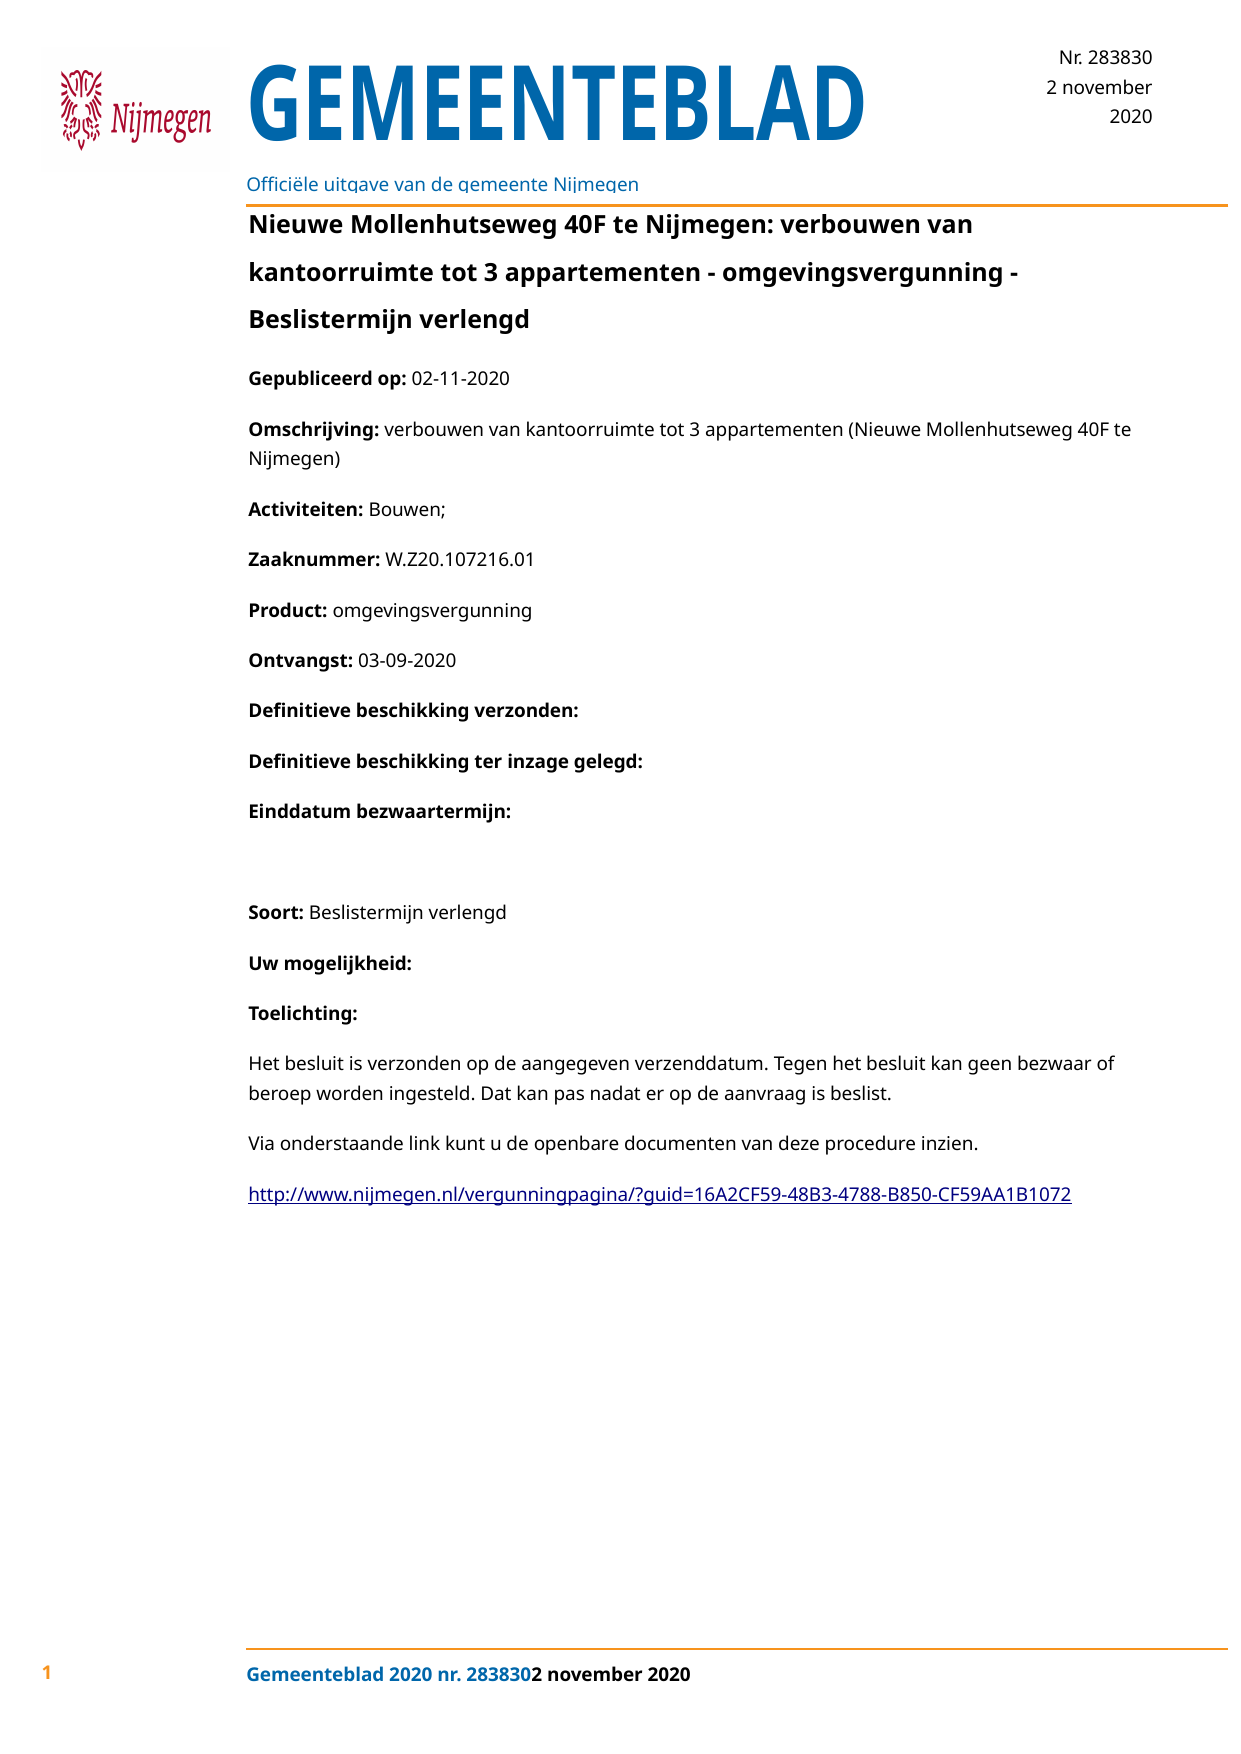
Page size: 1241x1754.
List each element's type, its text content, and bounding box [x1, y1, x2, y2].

text Einddatum bezwaartermijn: [248, 798, 1152, 824]
text Zaaknummer: W.Z20.107216.01 [248, 546, 1152, 572]
text Het besluit is verzonden op de aangegeven verzenddatum. Tegen het besluit kan geen bezwaar of beroep worden ingesteld. Dat kan pas nadat er op de aanvraag is beslist. [248, 1051, 1152, 1106]
text Definitieve beschikking ter inzage gelegd: [248, 748, 1152, 774]
text Toelichting: [248, 1000, 1152, 1026]
text Product: omgevingsvergunning [248, 597, 1152, 622]
text http://www.nijmegen.nl/vergunningpagina/?guid=16A2CF59-48B3-4788-B850-CF59AA1B1072 [248, 1181, 1152, 1207]
text Via onderstaande link kunt u de openbare documenten van deze procedure inzien. [248, 1131, 1152, 1156]
text Soort: Beslistermijn verlengd [248, 899, 1152, 925]
text Uw mogelijkheid: [248, 950, 1152, 975]
picture [41, 47, 231, 172]
text Gepubliceerd op: 02-11-2020 [248, 366, 1152, 391]
text Omschrijving: verbouwen van kantoorruimte tot 3 appartementen (Nieuwe Mollenhutseweg 40F te Nijmegen) [248, 416, 1152, 471]
text Ontvangst: 03-09-2020 [248, 647, 1152, 673]
text Activiteiten: Bouwen; [248, 496, 1152, 522]
text Definitieve beschikking verzonden: [248, 698, 1152, 723]
text Nieuwe Mollenhutseweg 40F te Nijmegen: verbouwen van kantoorruimte tot 3 appartementen - omgevingsvergunning - Beslistermijn verlengd [248, 207, 1152, 336]
